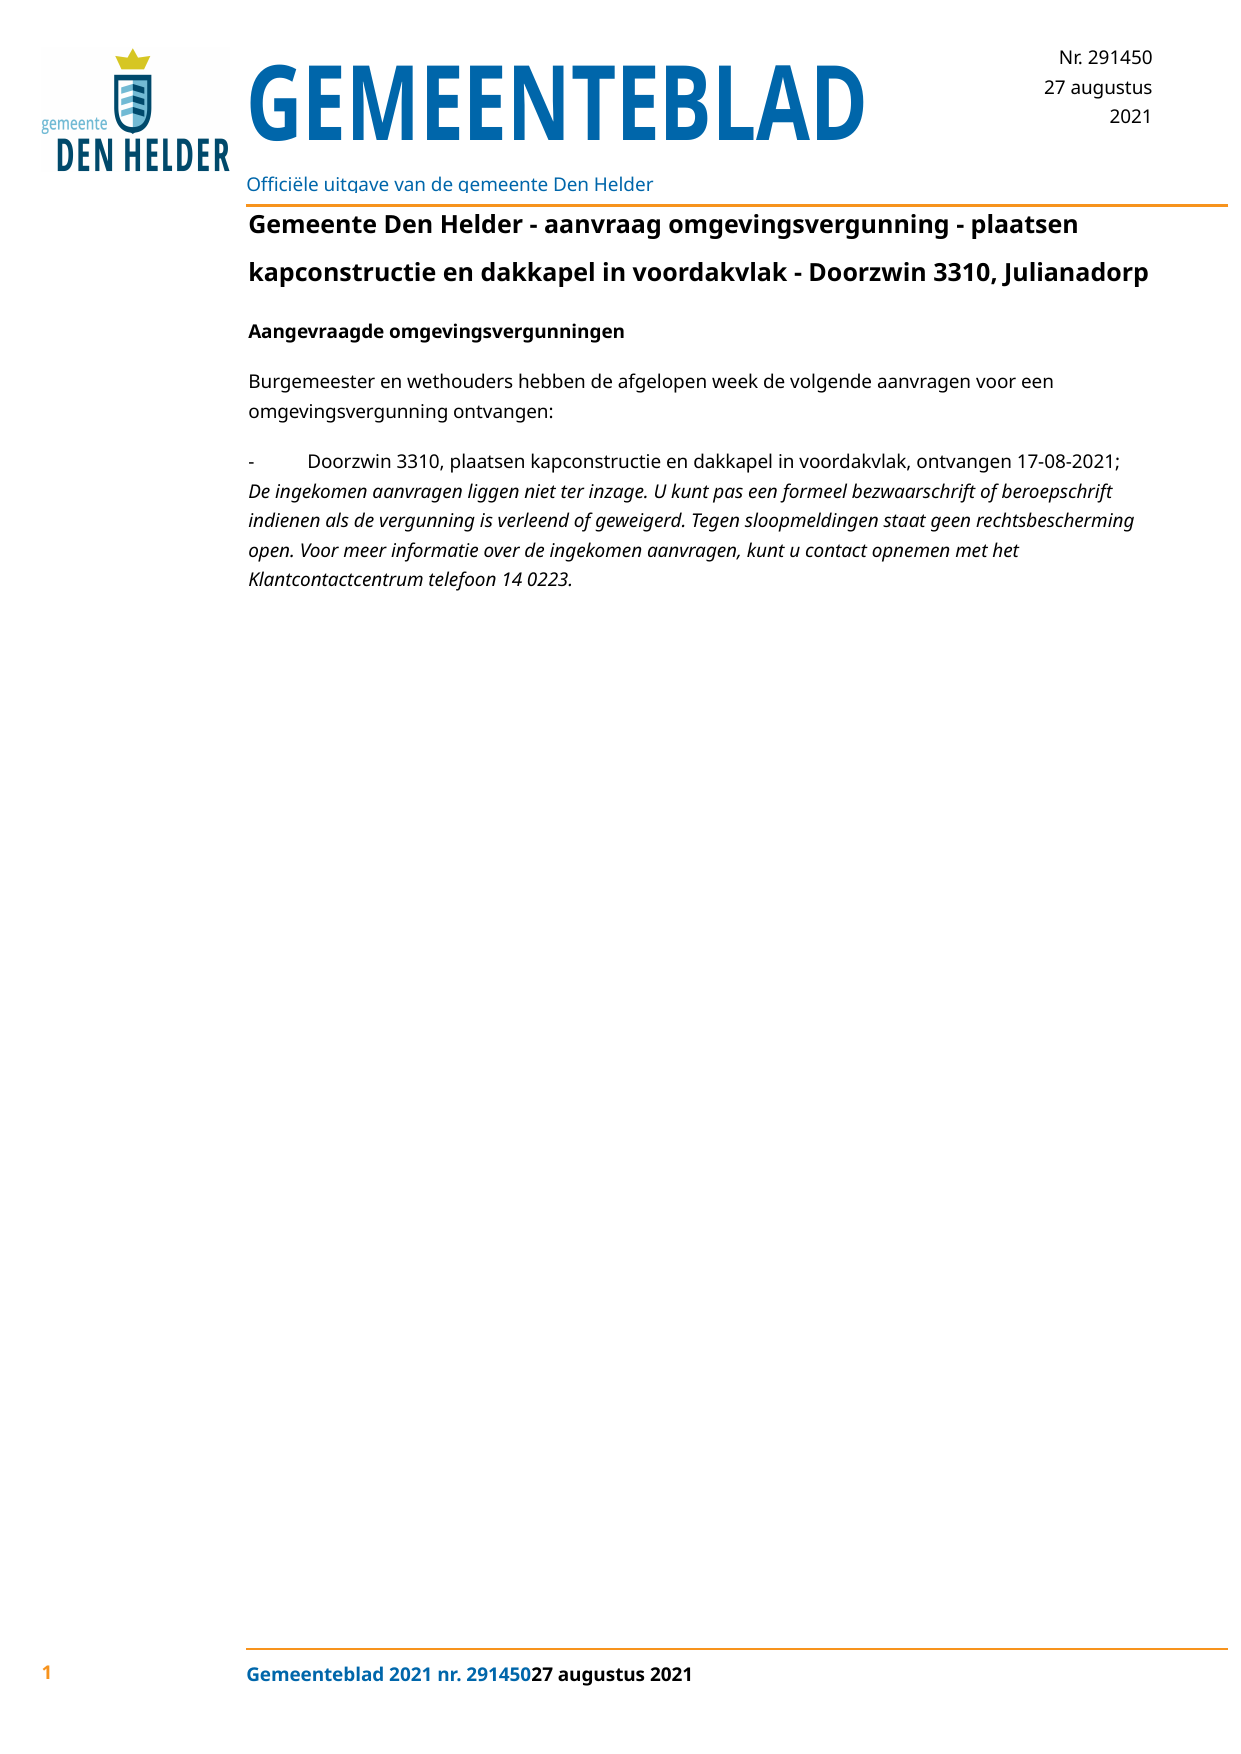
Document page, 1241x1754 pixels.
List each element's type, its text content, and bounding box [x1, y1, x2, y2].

picture [63, 144, 68, 165]
picture [100, 154, 106, 172]
picture [130, 157, 135, 172]
text Aangevraagde omgevingsvergunningen [248, 318, 1152, 344]
text De ingekomen aanvragen liggen niet ter inzage. U kunt pas een formeel bezwaarschrift of beroepschrift indienen als de vergunning is verleend of geweigerd. Tegen sloopmeldingen staat geen rechtsbescherming open. Voor meer informatie over de ingekomen aanvragen, kunt u contact opnemen met het Klantcontactcentrum telefoon 14 0223. [248, 478, 1152, 592]
text Burgemeester en wethouders hebben de afgelopen week de volgende aanvragen voor een omgevingsvergunning ontvangen: [248, 368, 1152, 424]
picture [220, 160, 224, 172]
picture [41, 47, 231, 172]
list Doorzwin 3310, plaatsen kapconstructie en dakkapel in voordakvlak, ontvangen 17-08-2021; [248, 448, 1152, 474]
text Gemeente Den Helder - aanvraag omgevingsvergunning - plaatsen kapconstructie en dakkapel in voordakvlak - Doorzwin 3310, Julianadorp [248, 207, 1152, 288]
picture [182, 144, 187, 165]
